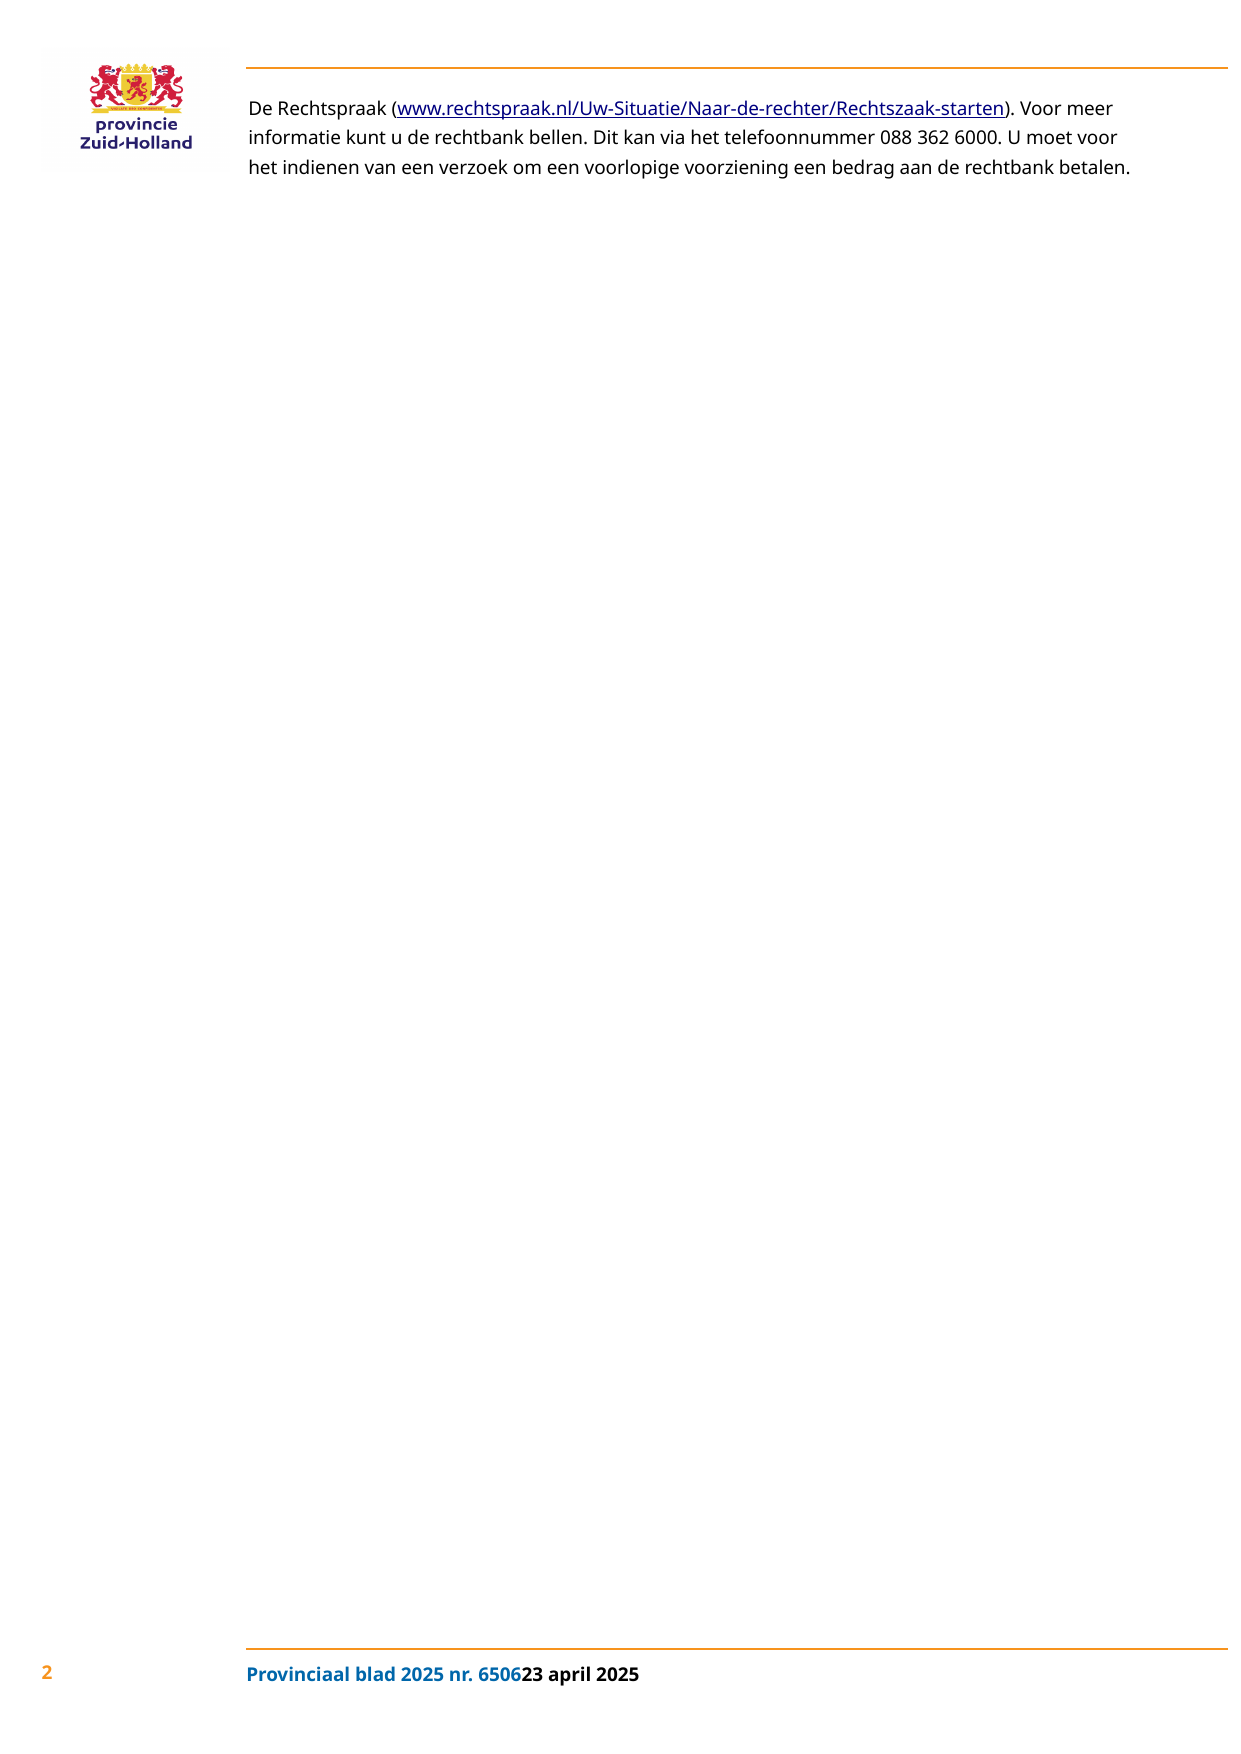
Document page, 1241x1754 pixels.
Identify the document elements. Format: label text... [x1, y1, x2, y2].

picture [41, 47, 231, 172]
text De Rechtspraak (www.rechtspraak.nl/Uw-Situatie/Naar-de-rechter/Rechtszaak-starten). Voor meer informatie kunt u de rechtbank bellen. Dit kan via het telefoonnummer 088 362 6000. U moet voor het indienen van een verzoek om een voorlopige voorziening een bedrag aan de rechtbank betalen. [248, 95, 1152, 180]
